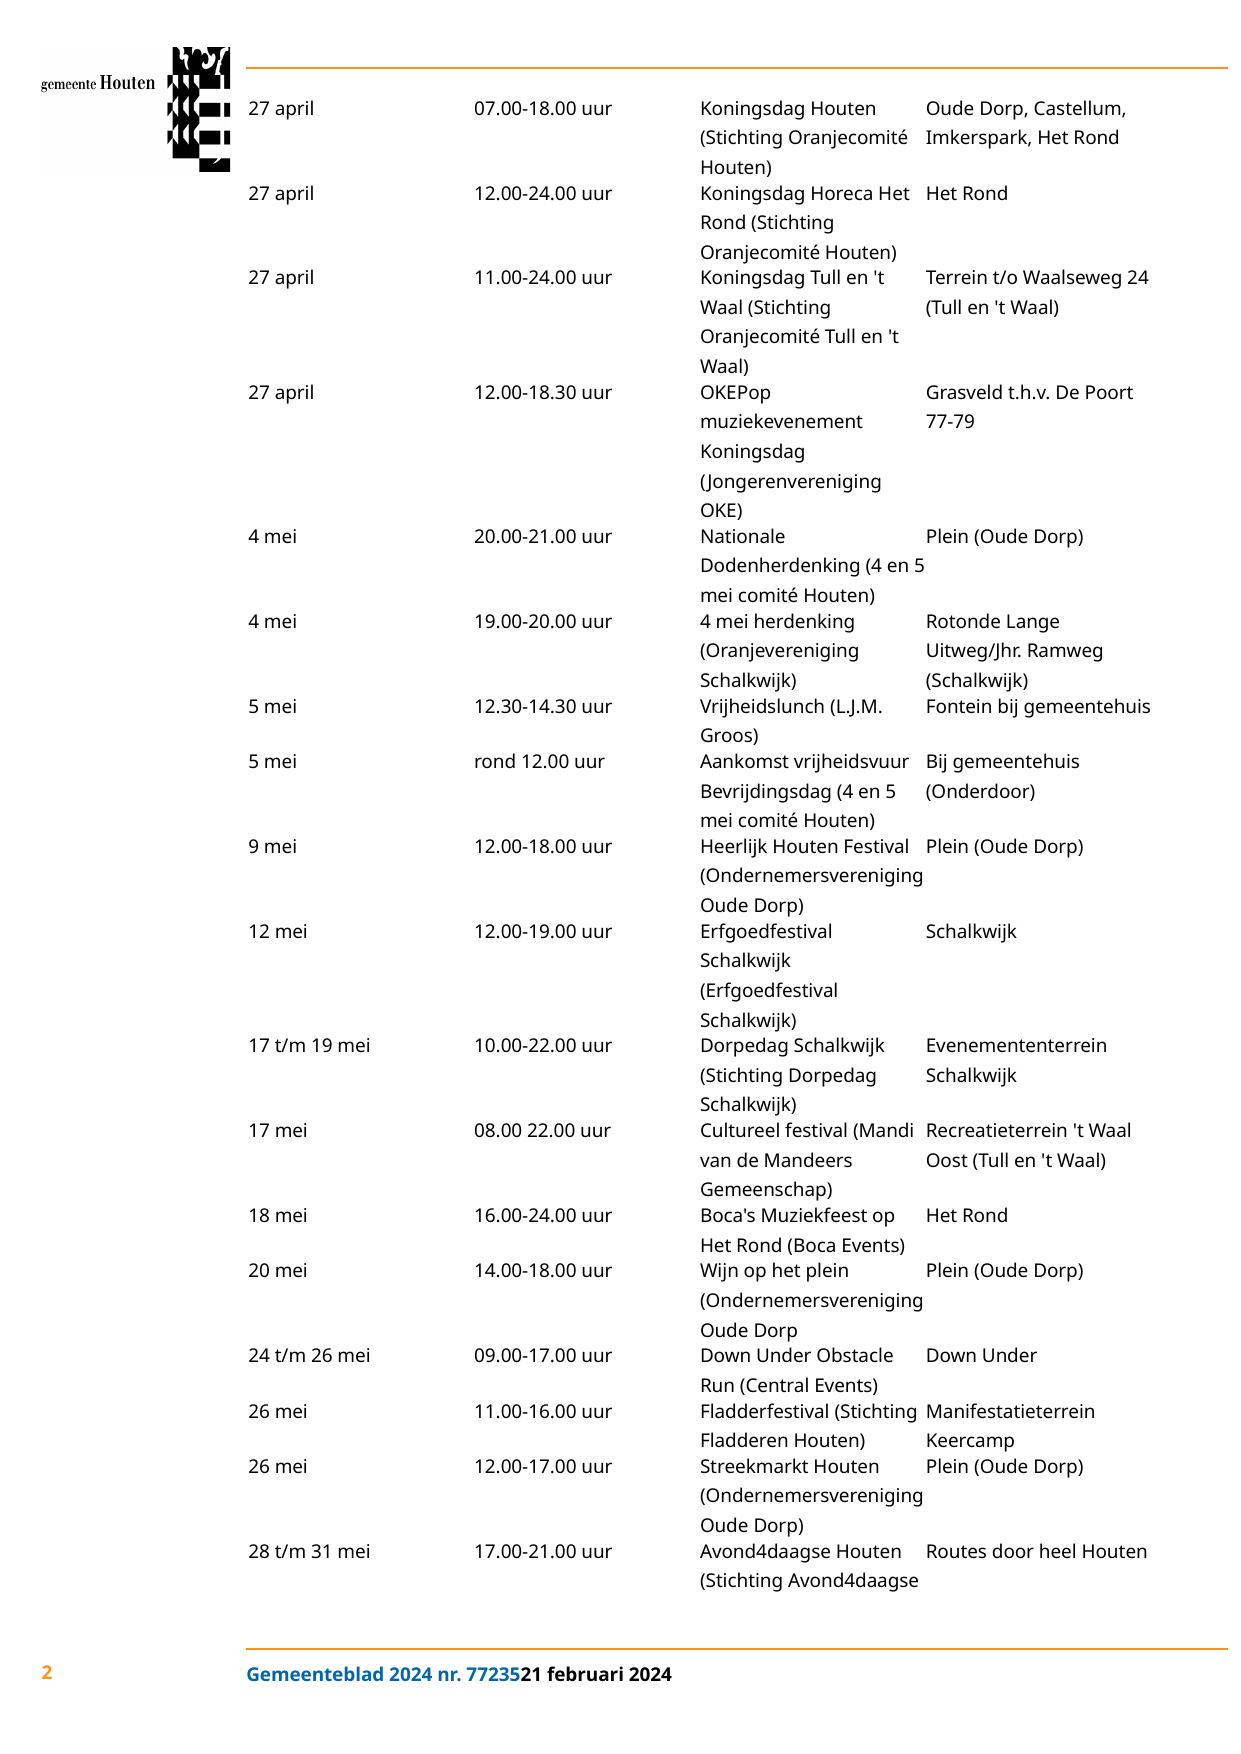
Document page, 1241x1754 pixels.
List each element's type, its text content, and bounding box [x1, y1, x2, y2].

table_cell 27 april [248, 95, 474, 180]
table_cell 18 mei [248, 1202, 474, 1258]
table_cell 19.00-20.00 uur [474, 608, 700, 693]
table_cell Plein (Oude Dorp) [926, 1258, 1152, 1342]
table_cell 4 mei [248, 608, 474, 693]
table_cell Plein (Oude Dorp) [926, 1453, 1152, 1538]
table_cell Routes door heel Houten [926, 1538, 1152, 1593]
table_cell Down Under Obstacle Run (Central Events) [700, 1343, 926, 1398]
table_cell 4 mei [248, 523, 474, 608]
table_cell Dorpedag Schalkwijk (Stichting Dorpedag Schalkwijk) [700, 1033, 926, 1117]
table_cell 5 mei [248, 693, 474, 748]
table_cell Terrein t/o Waalseweg 24 (Tull en 't Waal) [926, 265, 1152, 379]
table_cell Koningsdag Tull en 't Waal (Stichting Oranjecomité Tull en 't Waal) [700, 265, 926, 379]
table_cell 5 mei [248, 748, 474, 833]
table_cell 07.00-18.00 uur [474, 95, 700, 180]
table_cell Recreatieterrein 't Waal Oost (Tull en 't Waal) [926, 1118, 1152, 1202]
table_cell Bij gemeentehuis (Onderdoor) [926, 748, 1152, 833]
table_cell 27 april [248, 379, 474, 523]
table_cell Schalkwijk [926, 918, 1152, 1032]
table_cell Plein (Oude Dorp) [926, 833, 1152, 918]
table_cell Wijn op het plein (Ondernemersvereniging Oude Dorp [700, 1258, 926, 1342]
table_cell 27 april [248, 180, 474, 264]
table_cell 12.00-24.00 uur [474, 180, 700, 264]
table_cell Fontein bij gemeentehuis [926, 693, 1152, 748]
picture [41, 47, 231, 172]
table_cell Koningsdag Houten (Stichting Oranjecomité Houten) [700, 95, 926, 180]
table_cell 12 mei [248, 918, 474, 1032]
table_cell Aankomst vrijheidsvuur Bevrijdingsdag (4 en 5 mei comité Houten) [700, 748, 926, 833]
table_cell Manifestatieterrein Keercamp [926, 1398, 1152, 1453]
table_cell 17 t/m 19 mei [248, 1033, 474, 1117]
table_cell Oude Dorp, Castellum, Imkerspark, Het Rond [926, 95, 1152, 180]
table_cell 12.00-18.30 uur [474, 379, 700, 523]
table_cell Plein (Oude Dorp) [926, 523, 1152, 608]
table_cell Koningsdag Horeca Het Rond (Stichting Oranjecomité Houten) [700, 180, 926, 264]
table_cell Heerlijk Houten Festival (Ondernemersvereniging Oude Dorp) [700, 833, 926, 918]
table_cell Rotonde Lange Uitweg/Jhr. Ramweg (Schalkwijk) [926, 608, 1152, 693]
table_cell 08.00 22.00 uur [474, 1118, 700, 1202]
table_cell 09.00-17.00 uur [474, 1343, 700, 1398]
table_cell Streekmarkt Houten (Ondernemersvereniging Oude Dorp) [700, 1453, 926, 1538]
table_cell 14.00-18.00 uur [474, 1258, 700, 1342]
table_cell OKEPop muziekevenement Koningsdag (Jongerenvereniging OKE) [700, 379, 926, 523]
table_cell Down Under [926, 1343, 1152, 1398]
table_cell 9 mei [248, 833, 474, 918]
table_cell 12.30-14.30 uur [474, 693, 700, 748]
table_cell 27 april [248, 265, 474, 379]
table_cell 12.00-18.00 uur [474, 833, 700, 918]
table_cell 20.00-21.00 uur [474, 523, 700, 608]
table_cell 16.00-24.00 uur [474, 1202, 700, 1258]
table_cell 10.00-22.00 uur [474, 1033, 700, 1117]
table_cell 26 mei [248, 1453, 474, 1538]
table_cell Het Rond [926, 1202, 1152, 1258]
table_cell 28 t/m 31 mei [248, 1538, 474, 1593]
table_cell Evenemententerrein Schalkwijk [926, 1033, 1152, 1117]
table_cell Nationale Dodenherdenking (4 en 5 mei comité Houten) [700, 523, 926, 608]
table_cell 12.00-19.00 uur [474, 918, 700, 1032]
table_cell 17 mei [248, 1118, 474, 1202]
table_cell Avond4daagse Houten (Stichting Avond4daagse [700, 1538, 926, 1593]
table_cell 11.00-24.00 uur [474, 265, 700, 379]
table_cell Boca's Muziekfeest op Het Rond (Boca Events) [700, 1202, 926, 1258]
table_cell Erfgoedfestival Schalkwijk (Erfgoedfestival Schalkwijk) [700, 918, 926, 1032]
table_cell 11.00-16.00 uur [474, 1398, 700, 1453]
table_cell 12.00-17.00 uur [474, 1453, 700, 1538]
table_cell 17.00-21.00 uur [474, 1538, 700, 1593]
table_cell 4 mei herdenking (Oranjevereniging Schalkwijk) [700, 608, 926, 693]
table_cell Cultureel festival (Mandi van de Mandeers Gemeenschap) [700, 1118, 926, 1202]
table_cell 26 mei [248, 1398, 474, 1453]
table_cell rond 12.00 uur [474, 748, 700, 833]
table_cell Grasveld t.h.v. De Poort 77-79 [926, 379, 1152, 523]
table_cell 20 mei [248, 1258, 474, 1342]
table_cell 24 t/m 26 mei [248, 1343, 474, 1398]
table_cell Vrijheidslunch (L.J.M. Groos) [700, 693, 926, 748]
table_cell Fladderfestival (Stichting Fladderen Houten) [700, 1398, 926, 1453]
table_cell Het Rond [926, 180, 1152, 264]
